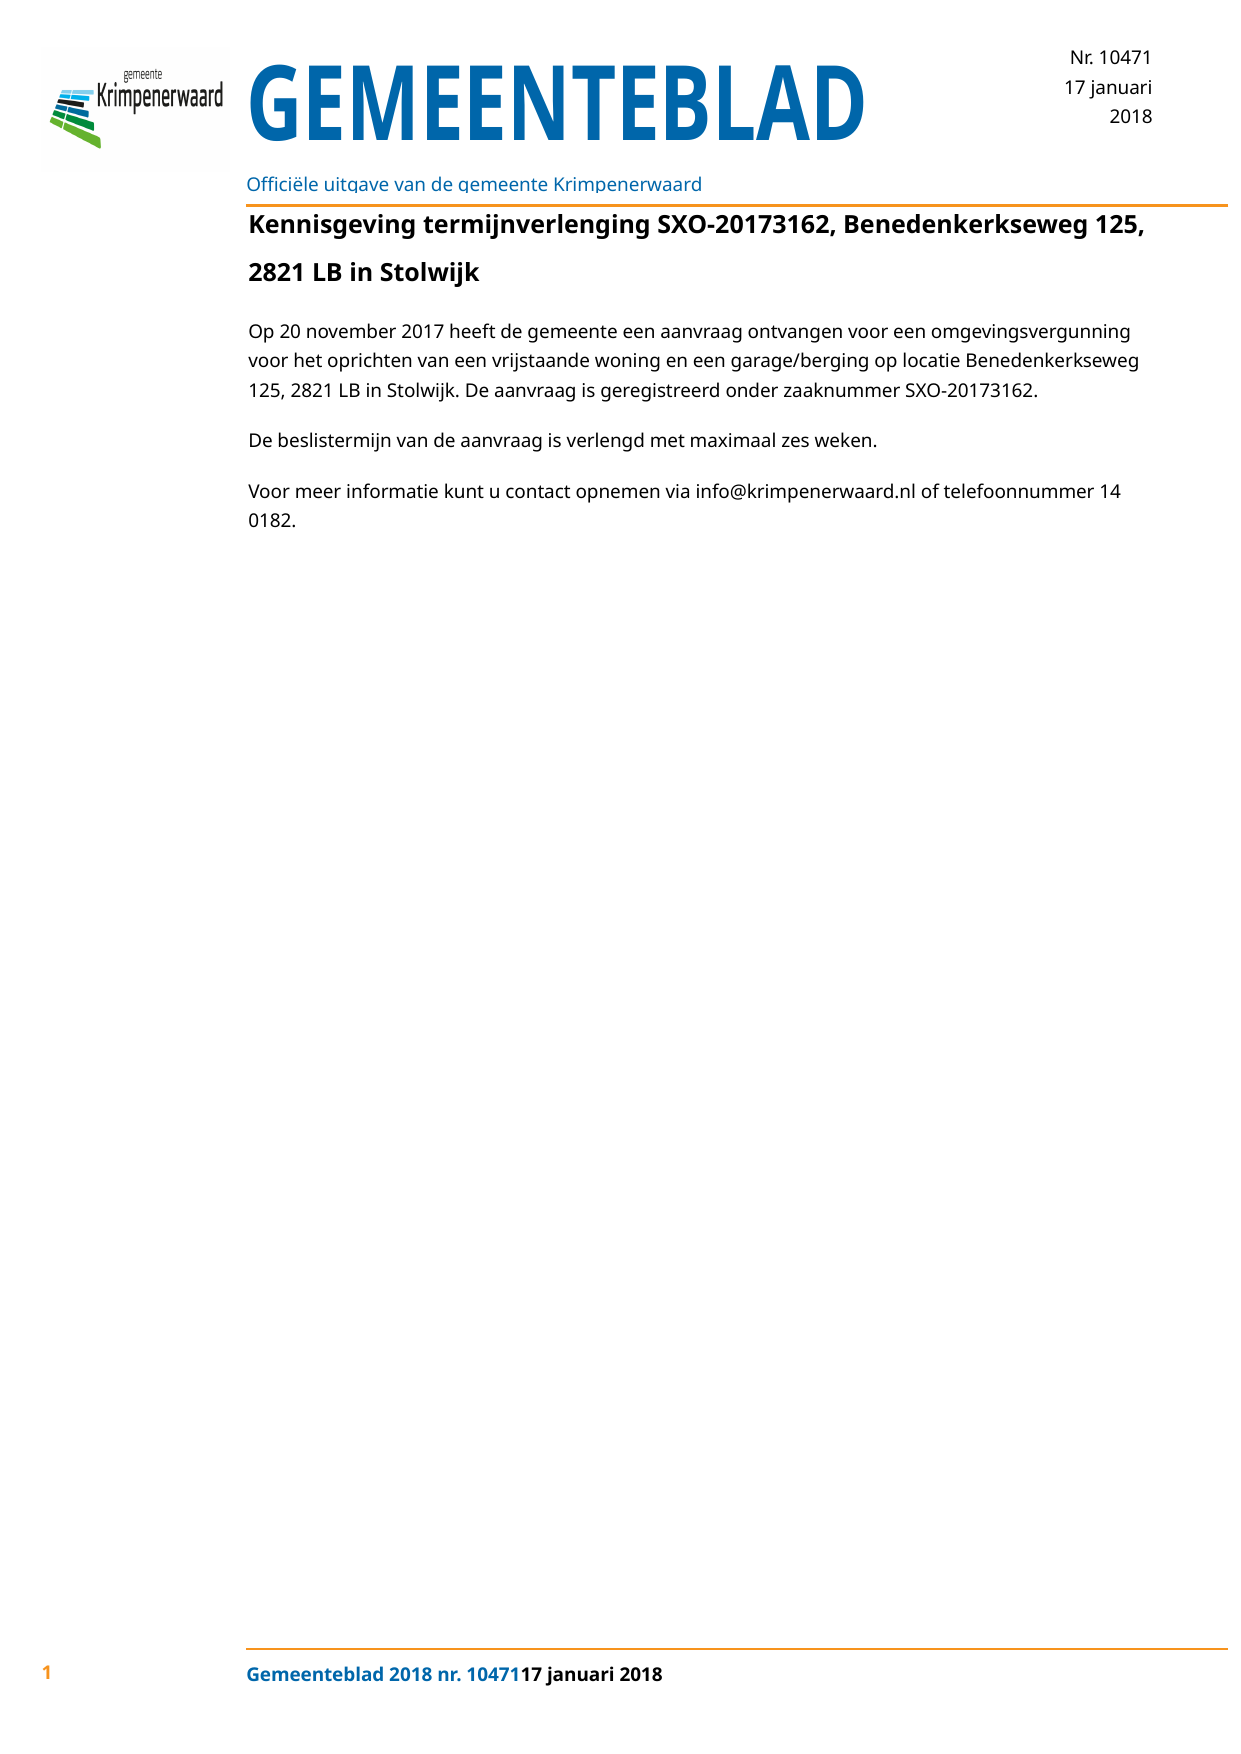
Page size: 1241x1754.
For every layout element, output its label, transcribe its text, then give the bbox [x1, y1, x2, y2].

text De beslistermijn van de aanvraag is verlengd met maximaal zes weken. [248, 427, 1152, 453]
text Voor meer informatie kunt u contact opnemen via info@krimpenerwaard.nl of telefoonnummer 14 0182. [248, 478, 1152, 533]
text Op 20 november 2017 heeft de gemeente een aanvraag ontvangen voor een omgevingsvergunning voor het oprichten van een vrijstaande woning en een garage/berging op locatie Benedenkerkseweg 125, 2821 LB in Stolwijk. De aanvraag is geregistreerd onder zaaknummer SXO-20173162. [248, 318, 1152, 403]
text Kennisgeving termijnverlenging SXO-20173162, Benedenkerkseweg 125, 2821 LB in Stolwijk [248, 207, 1152, 288]
picture [41, 47, 231, 172]
